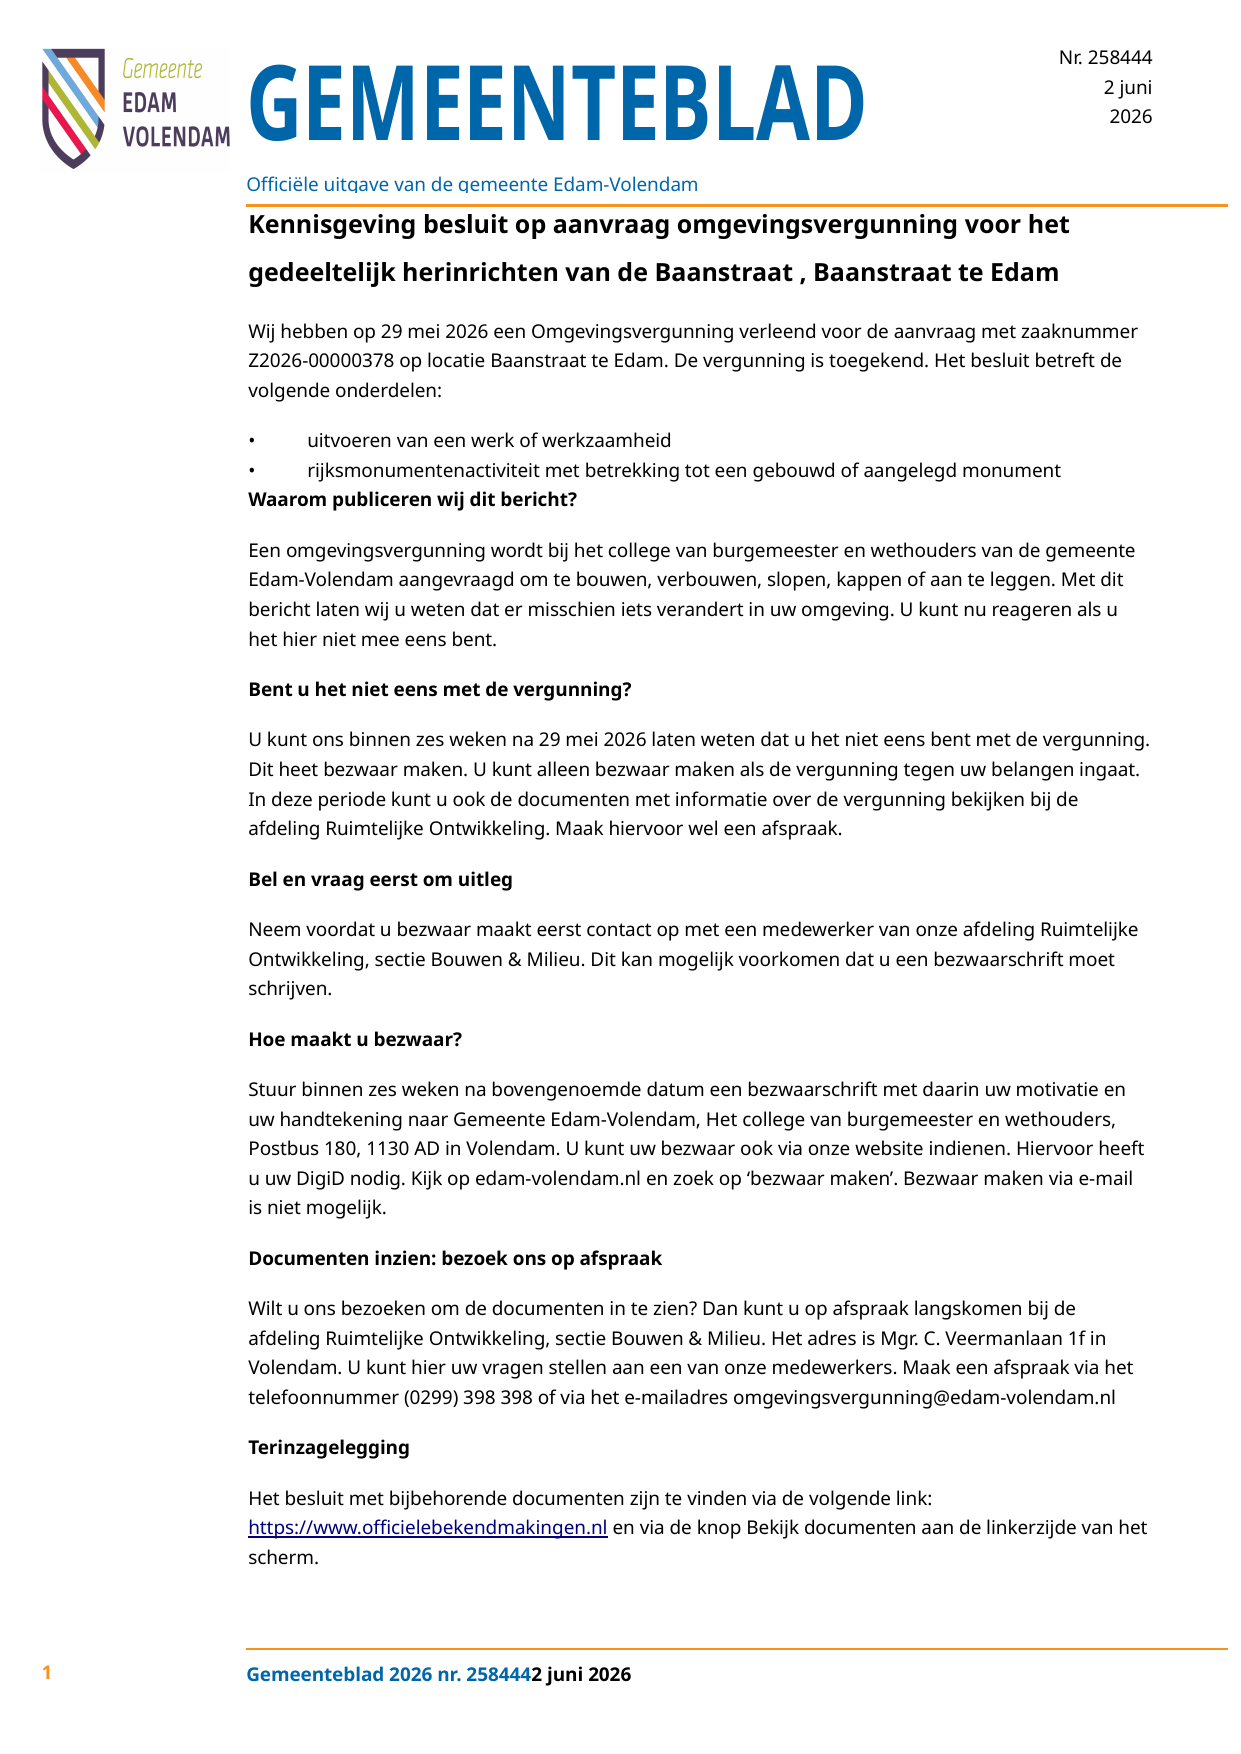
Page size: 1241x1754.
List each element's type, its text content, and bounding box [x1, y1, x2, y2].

text Bel en vraag eerst om uitleg [248, 866, 1152, 892]
text Terinzagelegging [248, 1434, 1152, 1460]
text Stuur binnen zes weken na bovengenoemde datum een bezwaarschrift met daarin uw motivatie en uw handtekening naar Gemeente Edam-Volendam, Het college van burgemeester en wethouders, Postbus 180, 1130 AD in Volendam. U kunt uw bezwaar ook via onze website indienen. Hiervoor heeft u uw DigiD nodig. Kijk op edam-volendam.nl en zoek op ‘bezwaar maken’. Bezwaar maken via e-mail is niet mogelijk. [248, 1076, 1152, 1220]
text Waarom publiceren wij dit bericht? [248, 487, 1152, 512]
list rijksmonumentenactiviteit met betrekking tot een gebouwd of aangelegd monument [248, 457, 1152, 483]
text U kunt ons binnen zes weken na 29 mei 2026 laten weten dat u het niet eens bent met de vergunning. Dit heet bezwaar maken. U kunt alleen bezwaar maken als de vergunning tegen uw belangen ingaat. In deze periode kunt u ook de documenten met informatie over de vergunning bekijken bij de afdeling Ruimtelijke Ontwikkeling. Maak hiervoor wel een afspraak. [248, 727, 1152, 841]
text Wij hebben op 29 mei 2026 een Omgevingsvergunning verleend voor de aanvraag met zaaknummer Z2026-00000378 op locatie Baanstraat te Edam. De vergunning is toegekend. Het besluit betreft de volgende onderdelen: [248, 318, 1152, 403]
text Kennisgeving besluit op aanvraag omgevingsvergunning voor het gedeeltelijk herinrichten van de Baanstraat , Baanstraat te Edam [248, 207, 1152, 288]
text Bent u het niet eens met de vergunning? [248, 676, 1152, 702]
list uitvoeren van een werk of werkzaamheid [248, 427, 1152, 453]
text Een omgevingsvergunning wordt bij het college van burgemeester en wethouders van de gemeente Edam-Volendam aangevraagd om te bouwen, verbouwen, slopen, kappen of aan te leggen. Met dit bericht laten wij u weten dat er misschien iets verandert in uw omgeving. U kunt nu reageren als u het hier niet mee eens bent. [248, 537, 1152, 652]
text Documenten inzien: bezoek ons op afspraak [248, 1245, 1152, 1271]
text Het besluit met bijbehorende documenten zijn te vinden via de volgende link: https://www.officielebekendmakingen.nl en via de knop Bekijk documenten aan de linkerzijde van het scherm. [248, 1485, 1152, 1570]
picture [41, 47, 231, 172]
text Hoe maakt u bezwaar? [248, 1026, 1152, 1052]
text Wilt u ons bezoeken om de documenten in te zien? Dan kunt u op afspraak langskomen bij de afdeling Ruimtelijke Ontwikkeling, sectie Bouwen & Milieu. Het adres is Mgr. C. Veermanlaan 1f in Volendam. U kunt hier uw vragen stellen aan een van onze medewerkers. Maak een afspraak via het telefoonnummer (0299) 398 398 of via het e-mailadres omgevingsvergunning@edam-volendam.nl [248, 1295, 1152, 1410]
text Neem voordat u bezwaar maakt eerst contact op met een medewerker van onze afdeling Ruimtelijke Ontwikkeling, sectie Bouwen & Milieu. Dit kan mogelijk voorkomen dat u een bezwaarschrift moet schrijven. [248, 916, 1152, 1001]
